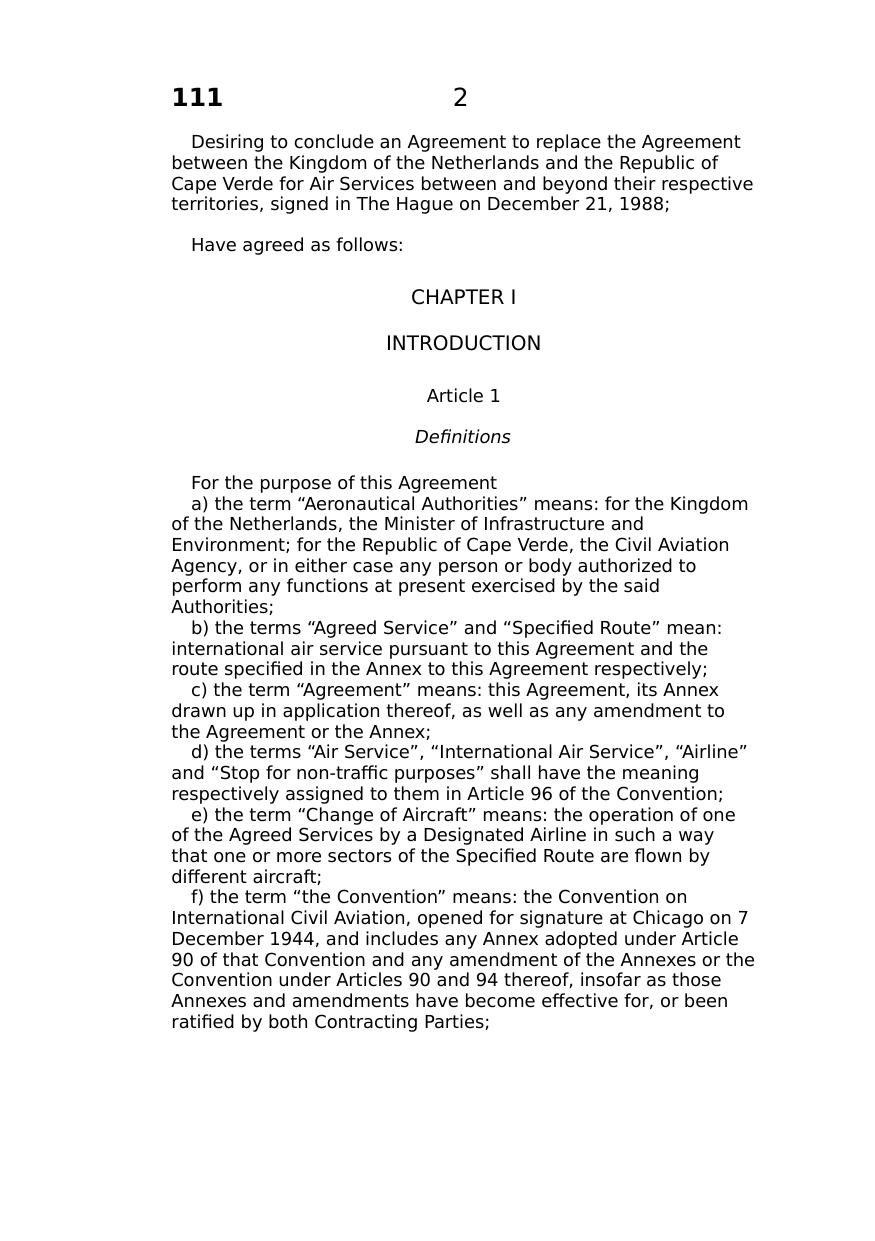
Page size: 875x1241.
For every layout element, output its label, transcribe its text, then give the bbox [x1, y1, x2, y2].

text d) the terms “Air Service”, “International Air Service”, “Airline” and “Stop for non-traffic purposes” shall have the meaning respectively assigned to them in Article 96 of the Convention; [171, 742, 756, 804]
text c) the term “Agreement” means: this Agreement, its Annex drawn up in application thereof, as well as any amendment to the Agreement or the Annex; [171, 680, 756, 742]
text a) the term “Aeronautical Authorities” means: for the Kingdom of the Netherlands, the Minister of Infrastructure and Environment; for the Republic of Cape Verde, the Civil Aviation Agency, or in either case any person or body authorized to perform any functions at present exercised by the said Authorities; [171, 493, 756, 618]
text e) the term “Change of Aircraft” means: the operation of one of the Agreed Services by a Designated Airline in such a way that one or more sectors of the Specified Route are flown by different aircraft; [171, 804, 756, 887]
subtitle CHAPTER I INTRODUCTION [171, 286, 756, 356]
subtitle Article 1 Definitions [171, 386, 756, 448]
text For the purpose of this Agreement [171, 473, 756, 493]
text f) the term “the Convention” means: the Convention on International Civil Aviation, opened for signature at Chicago on 7 December 1944, and includes any Annex adopted under Article 90 of that Convention and any amendment of the Annexes or the Convention under Articles 90 and 94 thereof, insofar as those Annexes and amendments have become effective for, or been ratified by both Contracting Parties; [171, 887, 756, 1032]
text Have agreed as follows: [171, 235, 756, 256]
text b) the terms “Agreed Service” and “Specified Route” mean: international air service pursuant to this Agreement and the route specified in the Annex to this Agreement respectively; [171, 618, 756, 680]
text Desiring to conclude an Agreement to replace the Agreement between the Kingdom of the Netherlands and the Republic of Cape Verde for Air Services between and beyond their respective territories, signed in The Hague on December 21, 1988; [171, 132, 756, 215]
